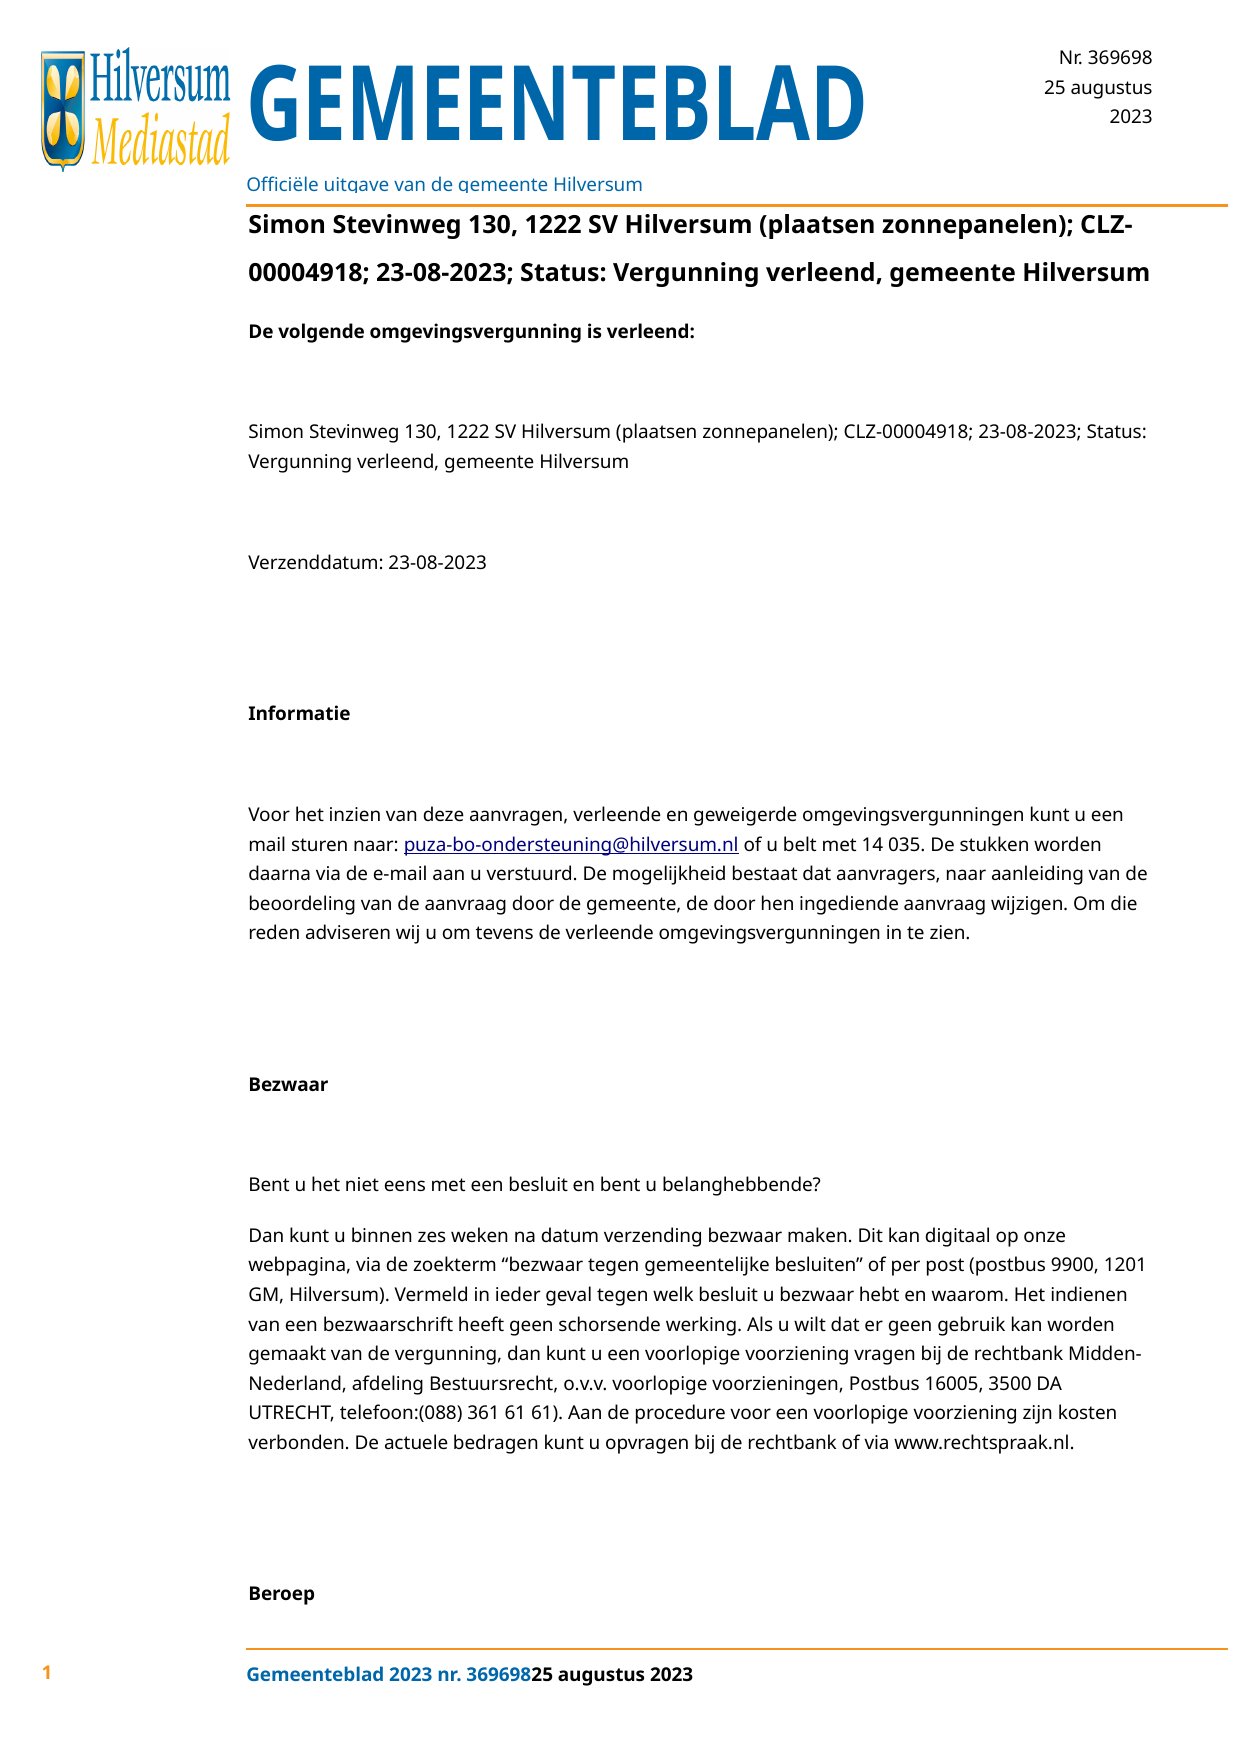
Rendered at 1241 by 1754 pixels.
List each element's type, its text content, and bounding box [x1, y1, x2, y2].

text Dan kunt u binnen zes weken na datum verzending bezwaar maken. Dit kan digitaal op onze webpagina, via de zoekterm “bezwaar tegen gemeentelijke besluiten” of per post (postbus 9900, 1201 GM, Hilversum). Vermeld in ieder geval tegen welk besluit u bezwaar hebt en waarom. Het indienen van een bezwaarschrift heeft geen schorsende werking. Als u wilt dat er geen gebruik kan worden gemaakt van de vergunning, dan kunt u een voorlopige voorziening vragen bij de rechtbank Midden-Nederland, afdeling Bestuursrecht, o.v.v. voorlopige voorzieningen, Postbus 16005, 3500 DA UTRECHT, telefoon:(088) 361 61 61). Aan de procedure voor een voorlopige voorziening zijn kosten verbonden. De actuele bedragen kunt u opvragen bij de rechtbank of via www.rechtspraak.nl. [248, 1222, 1152, 1455]
text De volgende omgevingsvergunning is verleend: [248, 318, 1152, 344]
text Voor het inzien van deze aanvragen, verleende en geweigerde omgevingsvergunningen kunt u een mail sturen naar: puza-bo-ondersteuning@hilversum.nl of u belt met 14 035. De stukken worden daarna via de e-mail aan u verstuurd. De mogelijkheid bestaat dat aanvragers, naar aanleiding van de beoordeling van de aanvraag door de gemeente, de door hen ingediende aanvraag wijzigen. Om die reden adviseren wij u om tevens de verleende omgevingsvergunningen in te zien. [248, 801, 1152, 945]
picture [41, 47, 231, 172]
text Bezwaar [248, 1071, 1152, 1097]
text Bent u het niet eens met een besluit en bent u belanghebbende? [248, 1172, 1152, 1197]
text Beroep [248, 1580, 1152, 1606]
text Informatie [248, 700, 1152, 726]
text Verzenddatum: 23-08-2023 [248, 549, 1152, 575]
text Simon Stevinweg 130, 1222 SV Hilversum (plaatsen zonnepanelen); CLZ-00004918; 23-08-2023; Status: Vergunning verleend, gemeente Hilversum [248, 419, 1152, 474]
text Simon Stevinweg 130, 1222 SV Hilversum (plaatsen zonnepanelen); CLZ-00004918; 23-08-2023; Status: Vergunning verleend, gemeente Hilversum [248, 207, 1152, 288]
